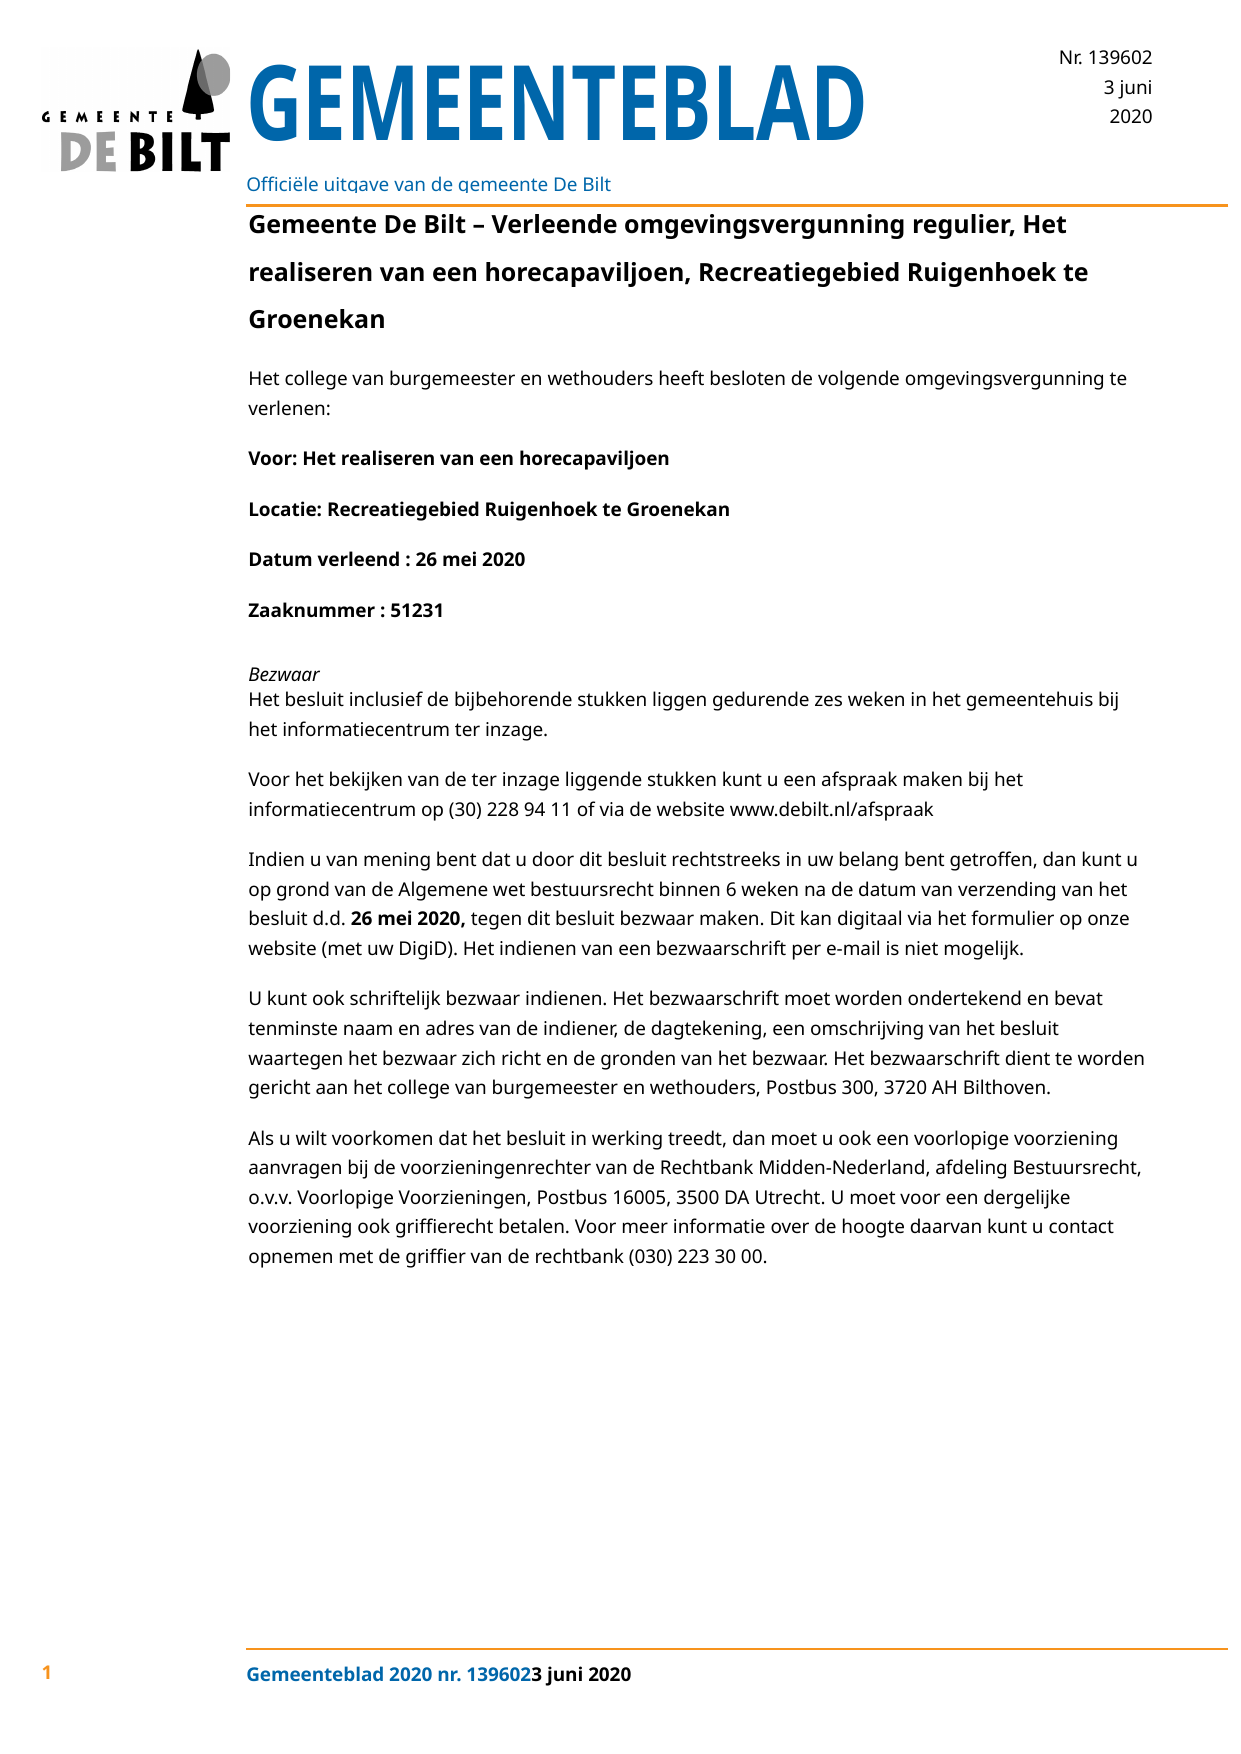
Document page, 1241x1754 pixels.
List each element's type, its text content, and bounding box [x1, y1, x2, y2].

text Voor: Het realiseren van een horecapaviljoen [248, 446, 1152, 471]
text Het besluit inclusief de bijbehorende stukken liggen gedurende zes weken in het gemeentehuis bij het informatiecentrum ter inzage. [248, 686, 1152, 742]
text U kunt ook schriftelijk bezwaar indienen. Het bezwaarschrift moet worden ondertekend en bevat tenminste naam en adres van de indiener, de dagtekening, een omschrijving van het besluit waartegen het bezwaar zich richt en de gronden van het bezwaar. Het bezwaarschrift dient te worden gericht aan het college van burgemeester en wethouders, Postbus 300, 3720 AH Bilthoven. [248, 986, 1152, 1100]
picture [41, 47, 231, 172]
text Bezwaar [248, 661, 1152, 686]
text Indien u van mening bent dat u door dit besluit rechtstreeks in uw belang bent getroffen, dan kunt u op grond van de Algemene wet bestuursrecht binnen 6 weken na de datum van verzending van het besluit d.d. 26 mei 2020, tegen dit besluit bezwaar maken. Dit kan digitaal via het formulier op onze website (met uw DigiD). Het indienen van een bezwaarschrift per e-mail is niet mogelijk. [248, 846, 1152, 961]
text Het college van burgemeester en wethouders heeft besloten de volgende omgevingsvergunning te verlenen: [248, 366, 1152, 421]
text Locatie: Recreatiegebied Ruigenhoek te Groenekan [248, 496, 1152, 522]
text Datum verleend : 26 mei 2020 [248, 546, 1152, 572]
text Zaaknummer : 51231 [248, 597, 1152, 622]
text Gemeente De Bilt – Verleende omgevingsvergunning regulier, Het realiseren van een horecapaviljoen, Recreatiegebied Ruigenhoek te Groenekan [248, 207, 1152, 336]
text Voor het bekijken van de ter inzage liggende stukken kunt u een afspraak maken bij het informatiecentrum op (30) 228 94 11 of via de website www.debilt.nl/afspraak [248, 766, 1152, 822]
text Als u wilt voorkomen dat het besluit in werking treedt, dan moet u ook een voorlopige voorziening aanvragen bij de voorzieningenrechter van de Rechtbank Midden-Nederland, afdeling Bestuursrecht, o.v.v. Voorlopige Voorzieningen, Postbus 16005, 3500 DA Utrecht. U moet voor een dergelijke voorziening ook griffierecht betalen. Voor meer informatie over de hoogte daarvan kunt u contact opnemen met de griffier van de rechtbank (030) 223 30 00. [248, 1125, 1152, 1269]
